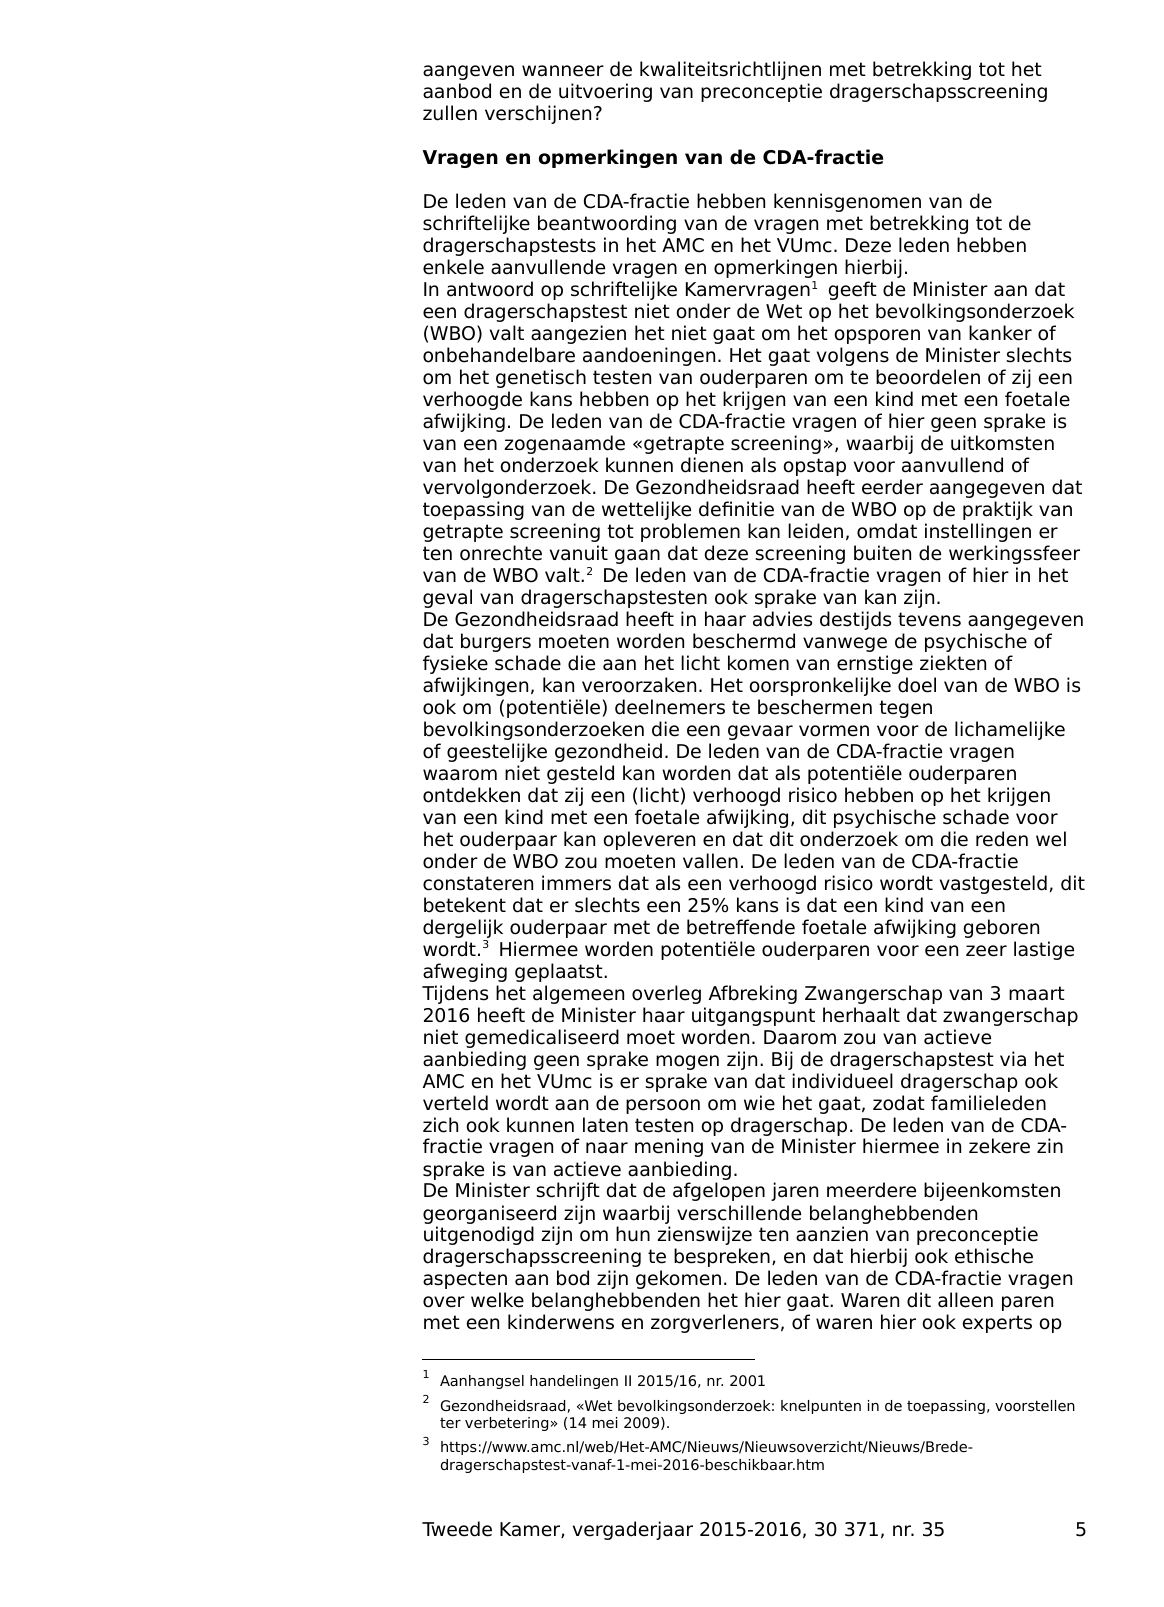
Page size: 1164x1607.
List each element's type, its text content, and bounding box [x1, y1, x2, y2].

text Gezondheidsraad, «Wet bevolkingsonderzoek: knelpunten in de toepassing, voorstellen ter verbetering» (14 mei 2009). [422, 1393, 1087, 1432]
text In antwoord op schriftelijke Kamervragen geeft de Minister aan dat een dragerschapstest niet onder de Wet op het bevolkingsonderzoek (WBO) valt aangezien het niet gaat om het opsporen van kanker of onbehandelbare aandoeningen. Het gaat volgens de Minister slechts om het genetisch testen van ouderparen om te beoordelen of zij een verhoogde kans hebben op het krijgen van een kind met een foetale afwijking. De leden van de CDA-fractie vragen of hier geen sprake is van een zogenaamde «getrapte screening», waarbij de uitkomsten van het onderzoek kunnen dienen als opstap voor aanvullend of vervolgonderzoek. De Gezondheidsraad heeft eerder aangegeven dat toepassing van de wettelijke definitie van de WBO op de praktijk van getrapte screening tot problemen kan leiden, omdat instellingen er ten onrechte vanuit gaan dat deze screening buiten de werkingssfeer van de WBO valt. De leden van de CDA-fractie vragen of hier in het geval van dragerschapstesten ook sprake van kan zijn. [422, 279, 1087, 609]
text https://www.amc.nl/web/Het-AMC/Nieuws/Nieuwsoverzicht/Nieuws/Brede-dragerschapstest-vanaf-1-mei-2016-beschikbaar.htm [422, 1435, 1087, 1474]
text aangeven wanneer de kwaliteitsrichtlijnen met betrekking tot het aanbod en de uitvoering van preconceptie dragerschapsscreening zullen verschijnen? [422, 59, 1087, 125]
subtitle Vragen en opmerkingen van de CDA-fractie [422, 147, 1087, 169]
text Tijdens het algemeen overleg Afbreking Zwangerschap van 3 maart 2016 heeft de Minister haar uitgangspunt herhaalt dat zwangerschap niet gemedicaliseerd moet worden. Daarom zou van actieve aanbieding geen sprake mogen zijn. Bij de dragerschapstest via het AMC en het VUmc is er sprake van dat individueel dragerschap ook verteld wordt aan de persoon om wie het gaat, zodat familieleden zich ook kunnen laten testen op dragerschap. De leden van de CDA-fractie vragen of naar mening van de Minister hiermee in zekere zin sprake is van actieve aanbieding. [422, 983, 1087, 1180]
text De Gezondheidsraad heeft in haar advies destijds tevens aangegeven dat burgers moeten worden beschermd vanwege de psychische of fysieke schade die aan het licht komen van ernstige ziekten of afwijkingen, kan veroorzaken. Het oorspronkelijke doel van de WBO is ook om (potentiële) deelnemers te beschermen tegen bevolkingsonderzoeken die een gevaar vormen voor de lichamelijke of geestelijke gezondheid. De leden van de CDA-fractie vragen waarom niet gesteld kan worden dat als potentiële ouderparen ontdekken dat zij een (licht) verhoogd risico hebben op het krijgen van een kind met een foetale afwijking, dit psychische schade voor het ouderpaar kan opleveren en dat dit onderzoek om die reden wel onder de WBO zou moeten vallen. De leden van de CDA-fractie constateren immers dat als een verhoogd risico wordt vastgesteld, dit betekent dat er slechts een 25% kans is dat een kind van een dergelijk ouderpaar met de betreffende foetale afwijking geboren wordt. Hiermee worden potentiële ouderparen voor een zeer lastige afweging geplaatst. [422, 609, 1087, 983]
text De Minister schrijft dat de afgelopen jaren meerdere bijeenkomsten georganiseerd zijn waarbij verschillende belanghebbenden uitgenodigd zijn om hun zienswijze ten aanzien van preconceptie dragerschapsscreening te bespreken, en dat hierbij ook ethische aspecten aan bod zijn gekomen. De leden van de CDA-fractie vragen over welke belanghebbenden het hier gaat. Waren dit alleen paren met een kinderwens en zorgverleners, of waren hier ook experts op [422, 1180, 1087, 1334]
text Aanhangsel handelingen II 2015/16, nr. 2001 [422, 1368, 1087, 1391]
text De leden van de CDA-fractie hebben kennisgenomen van de schriftelijke beantwoording van de vragen met betrekking tot de dragerschapstests in het AMC en het VUmc. Deze leden hebben enkele aanvullende vragen en opmerkingen hierbij. [422, 191, 1087, 279]
